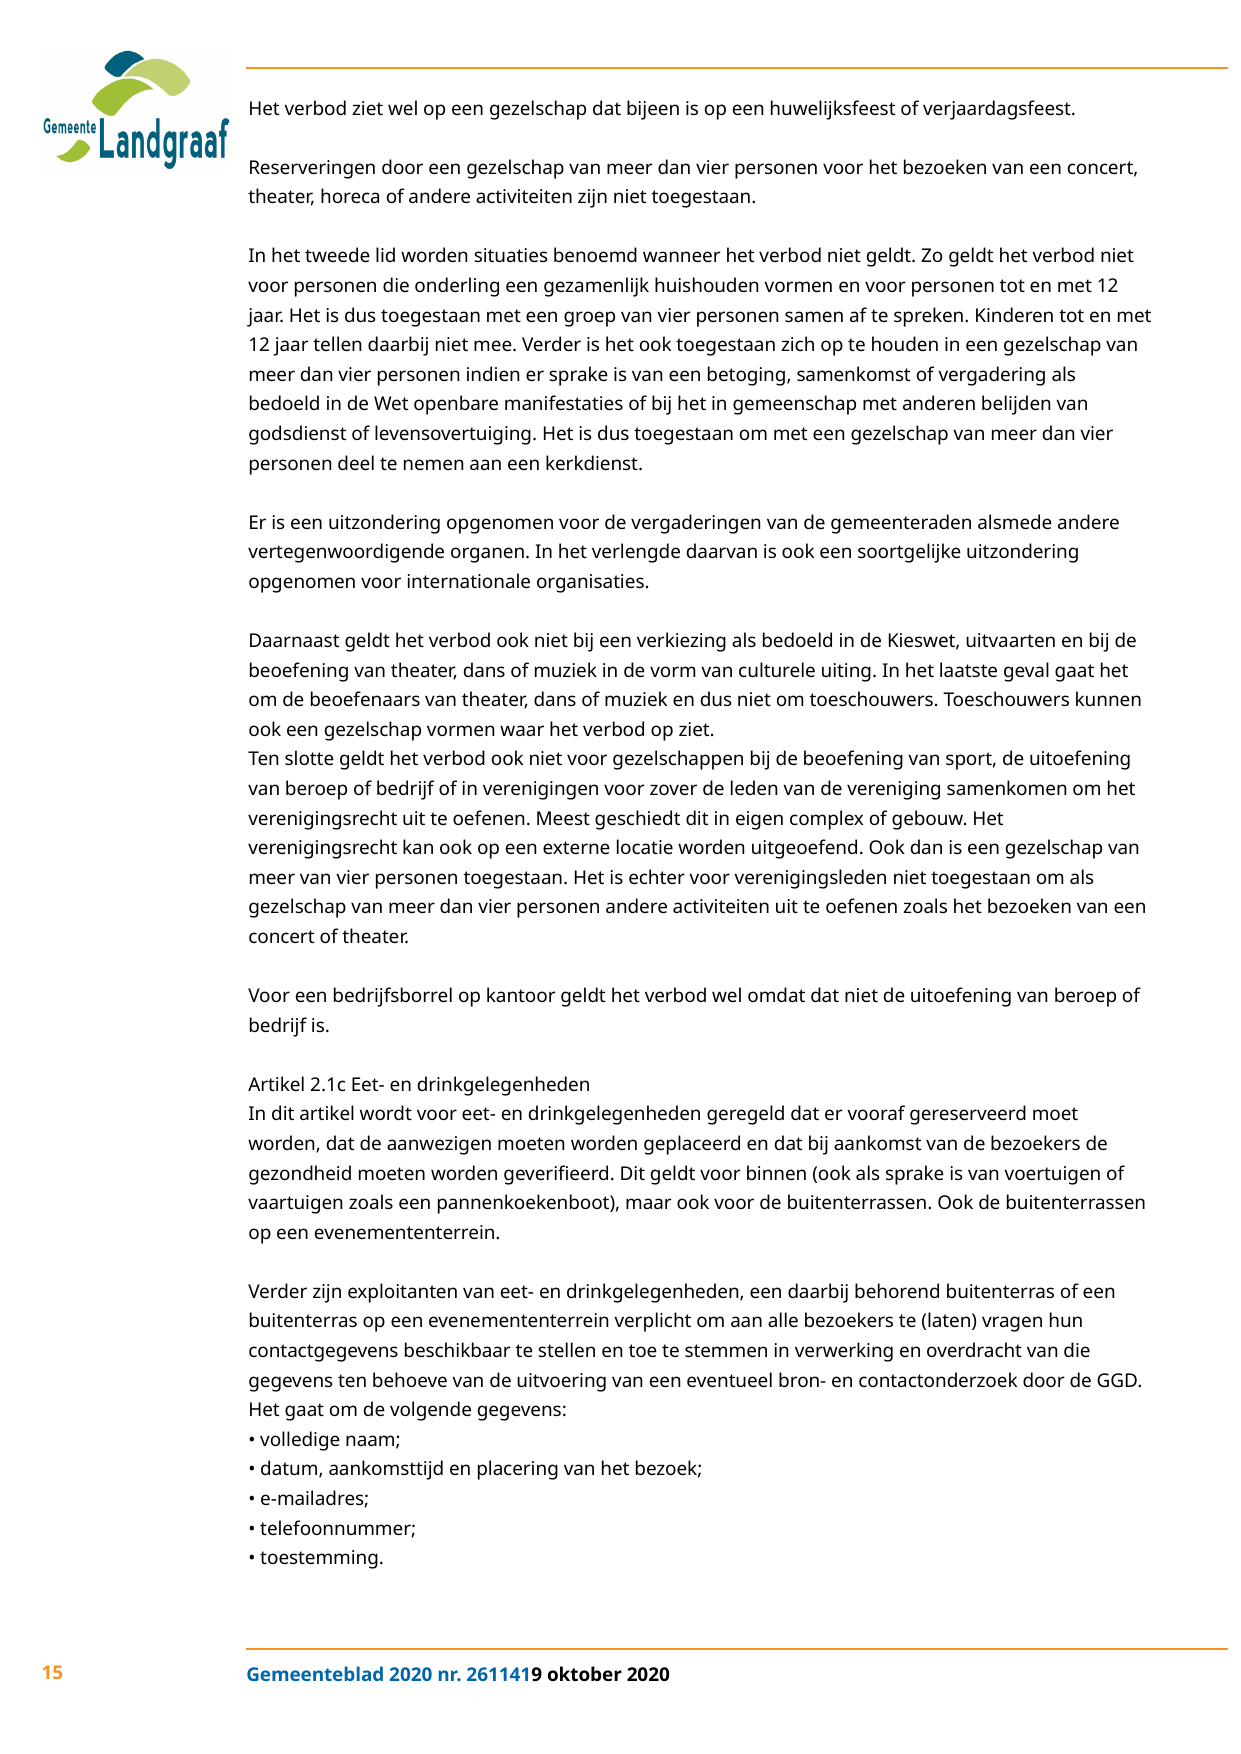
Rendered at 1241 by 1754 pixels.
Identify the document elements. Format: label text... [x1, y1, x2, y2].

text Het verbod ziet wel op een gezelschap dat bijeen is op een huwelijksfeest of verjaardagsfeest. [248, 95, 1152, 121]
text Daarnaast geldt het verbod ook niet bij een verkiezing als bedoeld in de Kieswet, uitvaarten en bij de beoefening van theater, dans of muziek in de vorm van culturele uiting. In het laatste geval gaat het om de beoefenaars van theater, dans of muziek en dus niet om toeschouwers. Toeschouwers kunnen ook een gezelschap vormen waar het verbod op ziet. [248, 627, 1152, 742]
text • datum, aankomsttijd en placering van het bezoek; [248, 1456, 1152, 1481]
text Er is een uitzondering opgenomen voor de vergaderingen van de gemeenteraden alsmede andere vertegenwoordigende organen. In het verlengde daarvan is ook een soortgelijke uitzondering opgenomen voor internationale organisaties. [248, 509, 1152, 594]
text Ten slotte geldt het verbod ook niet voor gezelschappen bij de beoefening van sport, de uitoefening van beroep of bedrijf of in verenigingen voor zover de leden van de vereniging samenkomen om het verenigingsrecht uit te oefenen. Meest geschiedt dit in eigen complex of gebouw. Het verenigingsrecht kan ook op een externe locatie worden uitgeoefend. Ook dan is een gezelschap van meer van vier personen toegestaan. Het is echter voor verenigingsleden niet toegestaan om als gezelschap van meer dan vier personen andere activiteiten uit te oefenen zoals het bezoeken van een concert of theater. [248, 746, 1152, 949]
picture [41, 47, 231, 172]
text In het tweede lid worden situaties benoemd wanneer het verbod niet geldt. Zo geldt het verbod niet voor personen die onderling een gezamenlijk huishouden vormen en voor personen tot en met 12 jaar. Het is dus toegestaan met een groep van vier personen samen af te spreken. Kinderen tot en met 12 jaar tellen daarbij niet mee. Verder is het ook toegestaan zich op te houden in een gezelschap van meer dan vier personen indien er sprake is van een betoging, samenkomst of vergadering als bedoeld in de Wet openbare manifestaties of bij het in gemeenschap met anderen belijden van godsdienst of levensovertuiging. Het is dus toegestaan om met een gezelschap van meer dan vier personen deel te nemen aan een kerkdienst. [248, 243, 1152, 476]
text • e-mailadres; [248, 1485, 1152, 1511]
text Voor een bedrijfsborrel op kantoor geldt het verbod wel omdat dat niet de uitoefening van beroep of bedrijf is. [248, 982, 1152, 1038]
text Artikel 2.1c Eet- en drinkgelegenheden [248, 1071, 1152, 1097]
text • toestemming. [248, 1544, 1152, 1570]
text • volledige naam; [248, 1426, 1152, 1452]
text Verder zijn exploitanten van eet- en drinkgelegenheden, een daarbij behorend buitenterras of een buitenterras op een evenemententerrein verplicht om aan alle bezoekers te (laten) vragen hun contactgegevens beschikbaar te stellen en toe te stemmen in verwerking en overdracht van die gegevens ten behoeve van de uitvoering van een eventueel bron- en contactonderzoek door de GGD. Het gaat om de volgende gegevens: [248, 1278, 1152, 1422]
text Reserveringen door een gezelschap van meer dan vier personen voor het bezoeken van een concert, theater, horeca of andere activiteiten zijn niet toegestaan. [248, 154, 1152, 209]
text • telefoonnummer; [248, 1515, 1152, 1541]
text In dit artikel wordt voor eet- en drinkgelegenheden geregeld dat er vooraf gereserveerd moet worden, dat de aanwezigen moeten worden geplaceerd en dat bij aankomst van de bezoekers de gezondheid moeten worden geverifieerd. Dit geldt voor binnen (ook als sprake is van voertuigen of vaartuigen zoals een pannenkoekenboot), maar ook voor de buitenterrassen. Ook de buitenterrassen op een evenemententerrein. [248, 1101, 1152, 1245]
